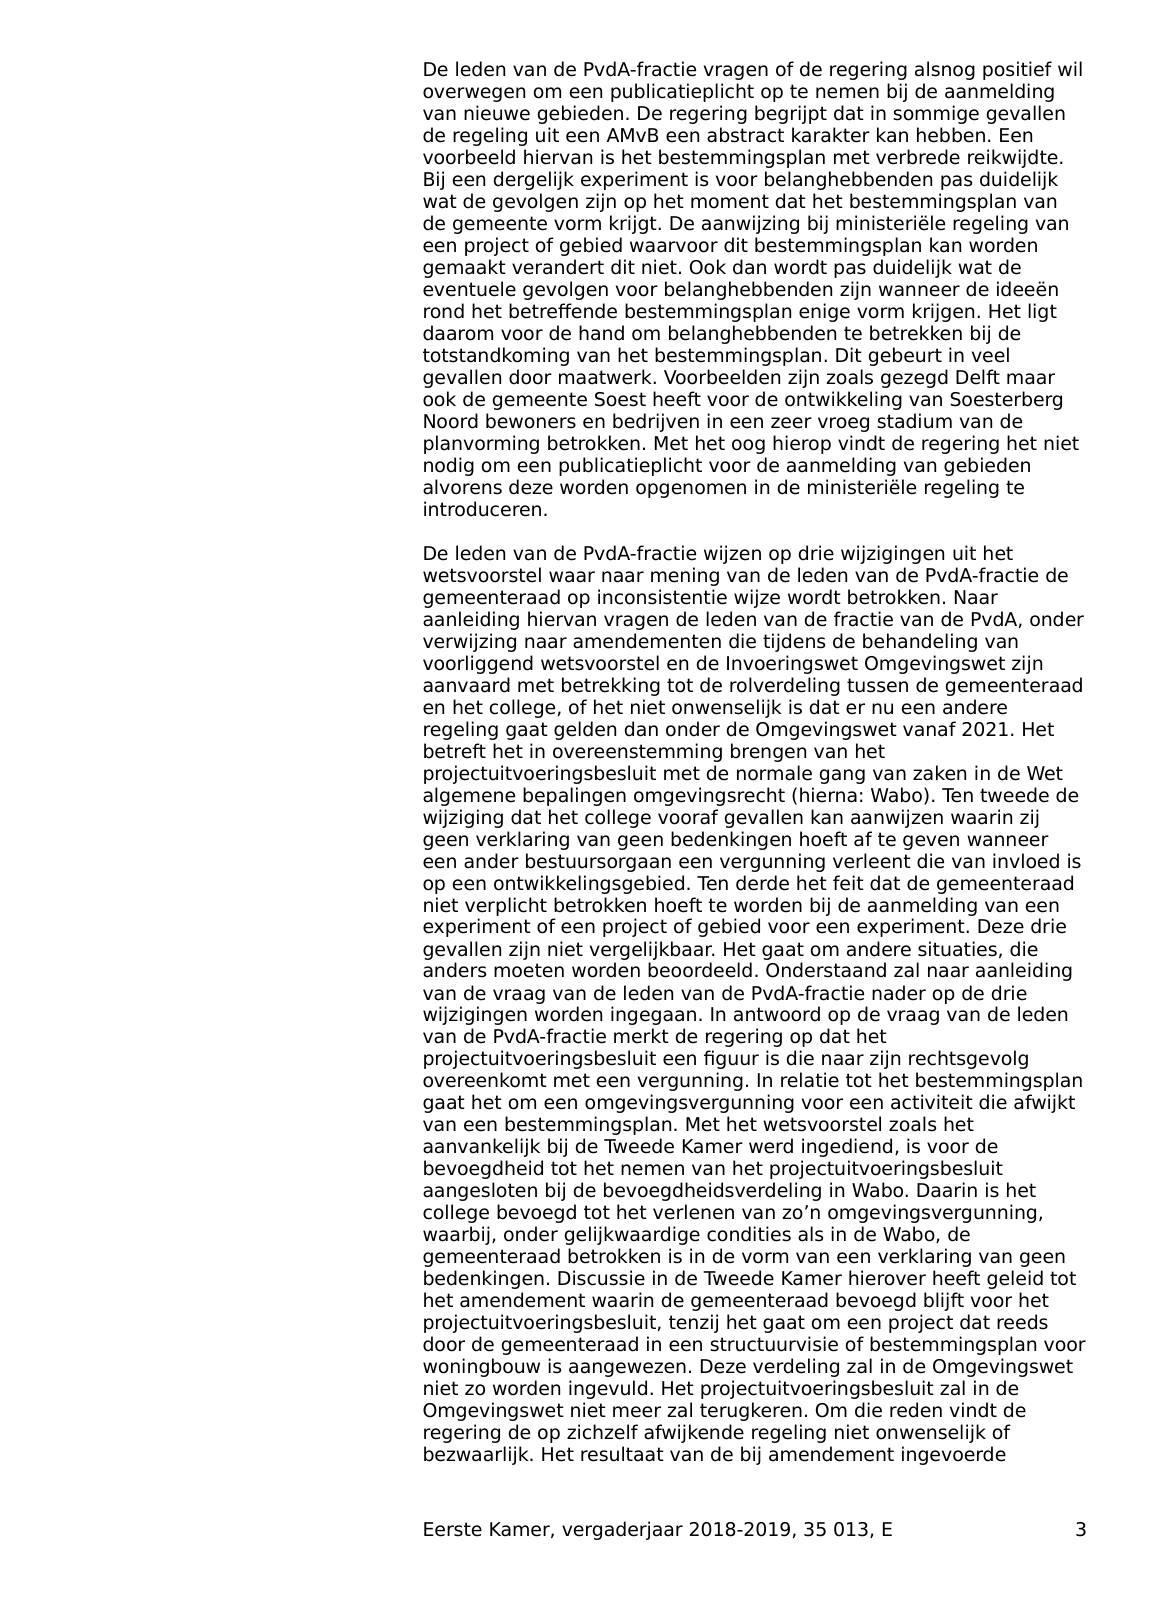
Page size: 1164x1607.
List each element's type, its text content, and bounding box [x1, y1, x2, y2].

text De leden van de PvdA-fractie wijzen op drie wijzigingen uit het wetsvoorstel waar naar mening van de leden van de PvdA-fractie de gemeenteraad op inconsistentie wijze wordt betrokken. Naar aanleiding hiervan vragen de leden van de fractie van de PvdA, onder verwijzing naar amendementen die tijdens de behandeling van voorliggend wetsvoorstel en de Invoeringswet Omgevingswet zijn aanvaard met betrekking tot de rolverdeling tussen de gemeenteraad en het college, of het niet onwenselijk is dat er nu een andere regeling gaat gelden dan onder de Omgevingswet vanaf 2021. Het betreft het in overeenstemming brengen van het projectuitvoeringsbesluit met de normale gang van zaken in de Wet algemene bepalingen omgevingsrecht (hierna: Wabo). Ten tweede de wijziging dat het college vooraf gevallen kan aanwijzen waarin zij geen verklaring van geen bedenkingen hoeft af te geven wanneer een ander bestuursorgaan een vergunning verleent die van invloed is op een ontwikkelingsgebied. Ten derde het feit dat de gemeenteraad niet verplicht betrokken hoeft te worden bij de aanmelding van een experiment of een project of gebied voor een experiment. Deze drie gevallen zijn niet vergelijkbaar. Het gaat om andere situaties, die anders moeten worden beoordeeld. Onderstaand zal naar aanleiding van de vraag van de leden van de PvdA-fractie nader op de drie wijzigingen worden ingegaan. In antwoord op de vraag van de leden van de PvdA-fractie merkt de regering op dat het projectuitvoeringsbesluit een figuur is die naar zijn rechtsgevolg overeenkomt met een vergunning. In relatie tot het bestemmingsplan gaat het om een omgevingsvergunning voor een activiteit die afwijkt van een bestemmingsplan. Met het wetsvoorstel zoals het aanvankelijk bij de Tweede Kamer werd ingediend, is voor de bevoegdheid tot het nemen van het projectuitvoeringsbesluit aangesloten bij de bevoegdheidsverdeling in Wabo. Daarin is het college bevoegd tot het verlenen van zo’n omgevingsvergunning, waarbij, onder gelijkwaardige condities als in de Wabo, de gemeenteraad betrokken is in de vorm van een verklaring van geen bedenkingen. Discussie in de Tweede Kamer hierover heeft geleid tot het amendement waarin de gemeenteraad bevoegd blijft voor het projectuitvoeringsbesluit, tenzij het gaat om een project dat reeds door de gemeenteraad in een structuurvisie of bestemmingsplan voor woningbouw is aangewezen. Deze verdeling zal in de Omgevingswet niet zo worden ingevuld. Het projectuitvoeringsbesluit zal in de Omgevingswet niet meer zal terugkeren. Om die reden vindt de regering de op zichzelf afwijkende regeling niet onwenselijk of bezwaarlijk. Het resultaat van de bij amendement ingevoerde [422, 543, 1087, 1466]
text De leden van de PvdA-fractie vragen of de regering alsnog positief wil overwegen om een publicatieplicht op te nemen bij de aanmelding van nieuwe gebieden. De regering begrijpt dat in sommige gevallen de regeling uit een AMvB een abstract karakter kan hebben. Een voorbeeld hiervan is het bestemmingsplan met verbrede reikwijdte. Bij een dergelijk experiment is voor belanghebbenden pas duidelijk wat de gevolgen zijn op het moment dat het bestemmingsplan van de gemeente vorm krijgt. De aanwijzing bij ministeriële regeling van een project of gebied waarvoor dit bestemmingsplan kan worden gemaakt verandert dit niet. Ook dan wordt pas duidelijk wat de eventuele gevolgen voor belanghebbenden zijn wanneer de ideeën rond het betreffende bestemmingsplan enige vorm krijgen. Het ligt daarom voor de hand om belanghebbenden te betrekken bij de totstandkoming van het bestemmingsplan. Dit gebeurt in veel gevallen door maatwerk. Voorbeelden zijn zoals gezegd Delft maar ook de gemeente Soest heeft voor de ontwikkeling van Soesterberg Noord bewoners en bedrijven in een zeer vroeg stadium van de planvorming betrokken. Met het oog hierop vindt de regering het niet nodig om een publicatieplicht voor de aanmelding van gebieden alvorens deze worden opgenomen in de ministeriële regeling te introduceren. [422, 59, 1087, 521]
